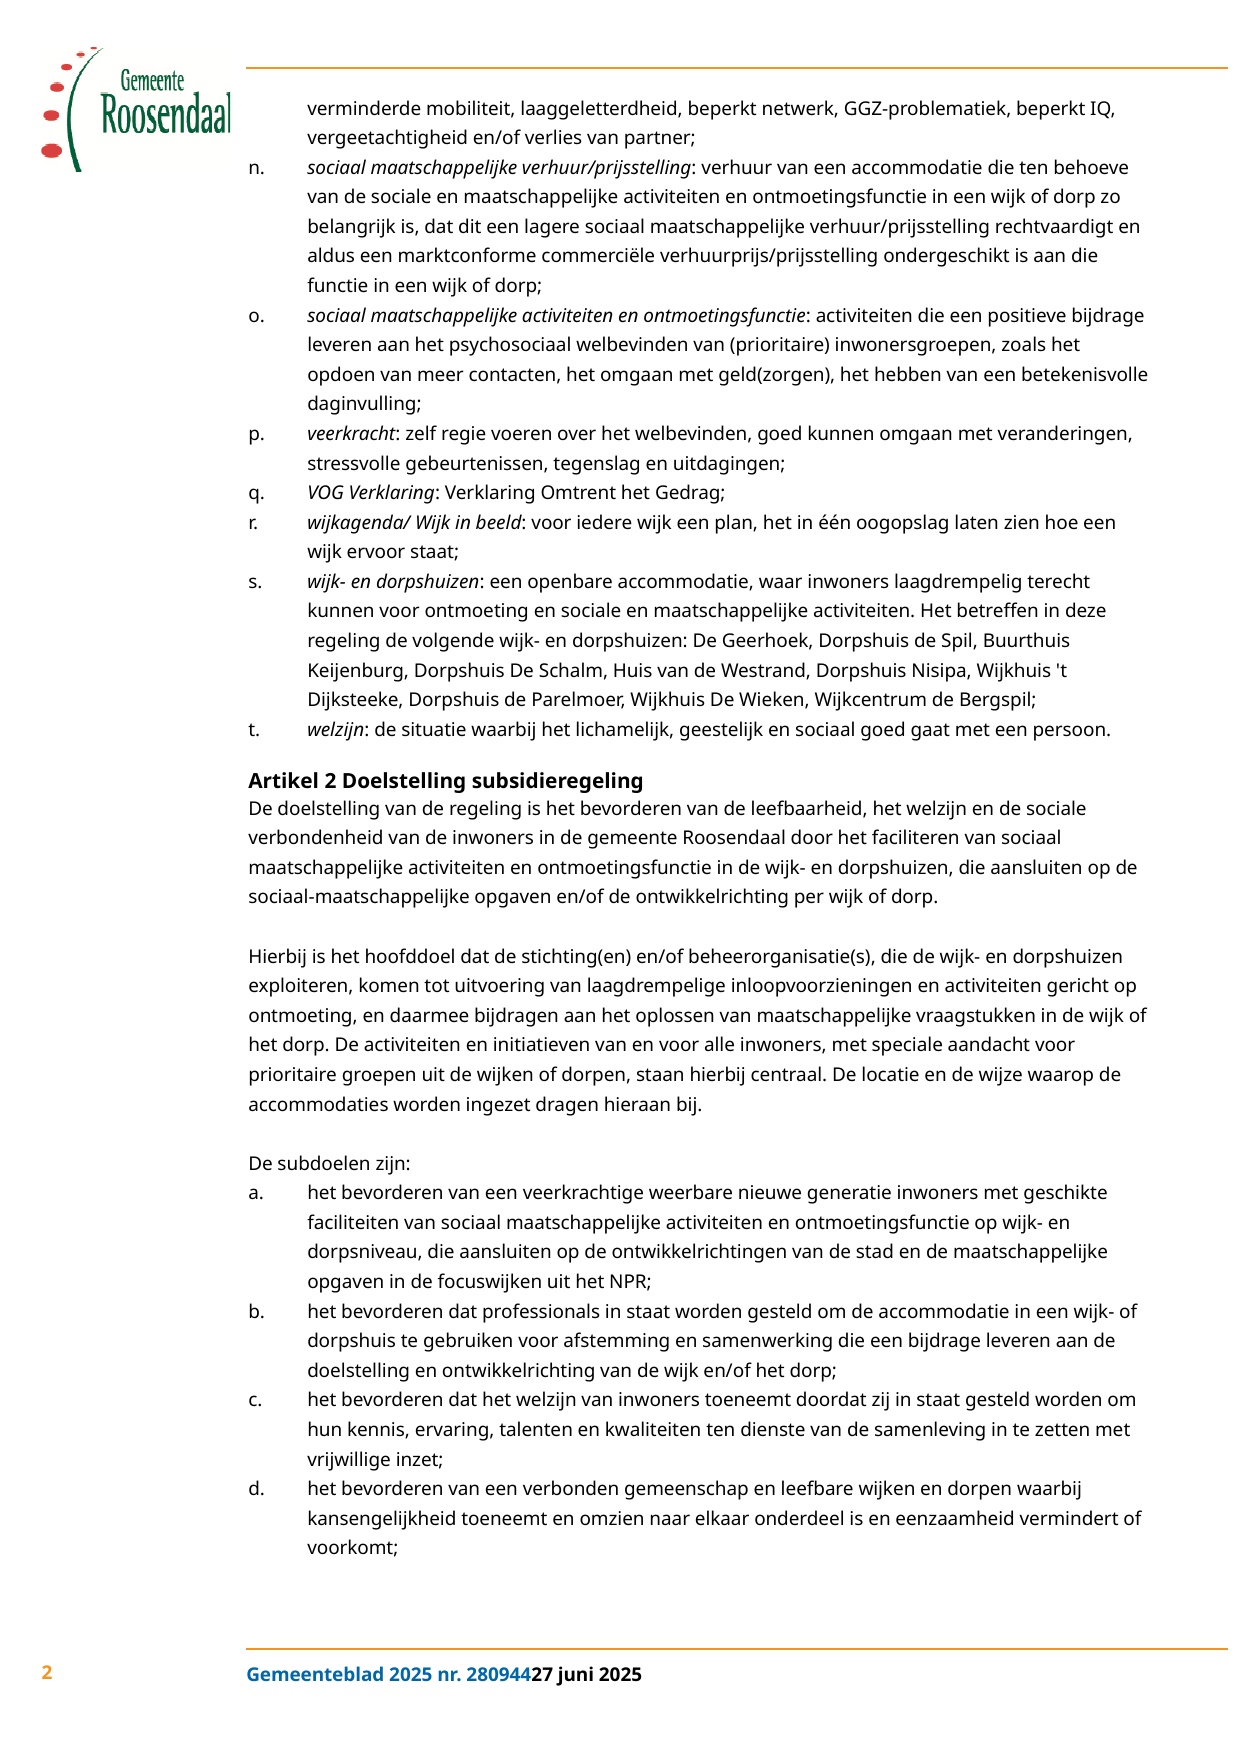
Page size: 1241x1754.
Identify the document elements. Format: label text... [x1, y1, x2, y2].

text De subdoelen zijn: [248, 1150, 1152, 1176]
list sociaal maatschappelijke verhuur/prijsstelling: verhuur van een accommodatie die ten behoeve van de sociale en maatschappelijke activiteiten en ontmoetingsfunctie in een wijk of dorp zo belangrijk is, dat dit een lagere sociaal maatschappelijke verhuur/prijsstelling rechtvaardigt en aldus een marktconforme commerciële verhuurprijs/prijsstelling ondergeschikt is aan die functie in een wijk of dorp; [248, 154, 1152, 298]
text De doelstelling van de regeling is het bevorderen van de leefbaarheid, het welzijn en de sociale verbondenheid van de inwoners in de gemeente Roosendaal door het faciliteren van sociaal maatschappelijke activiteiten en ontmoetingsfunctie in de wijk- en dorpshuizen, die aansluiten op de sociaal-maatschappelijke opgaven en/of de ontwikkelrichting per wijk of dorp. [248, 795, 1152, 909]
list sociaal maatschappelijke activiteiten en ontmoetingsfunctie: activiteiten die een positieve bijdrage leveren aan het psychosociaal welbevinden van (prioritaire) inwonersgroepen, zoals het opdoen van meer contacten, het omgaan met geld(zorgen), het hebben van een betekenisvolle daginvulling; [248, 302, 1152, 416]
list verminderde mobiliteit, laaggeletterdheid, beperkt netwerk, GGZ-problematiek, beperkt IQ, vergeetachtigheid en/of verlies van partner; [248, 95, 1152, 150]
text Artikel 2 Doelstelling subsidieregeling [248, 766, 1152, 795]
list welzijn: de situatie waarbij het lichamelijk, geestelijk en sociaal goed gaat met een persoon. [248, 716, 1152, 742]
text Hierbij is het hoofddoel dat de stichting(en) en/of beheerorganisatie(s), die de wijk- en dorpshuizen exploiteren, komen tot uitvoering van laagdrempelige inloopvoorzieningen en activiteiten gericht op ontmoeting, en daarmee bijdragen aan het oplossen van maatschappelijke vraagstukken in de wijk of het dorp. De activiteiten en initiatieven van en voor alle inwoners, met speciale aandacht voor prioritaire groepen uit de wijken of dorpen, staan hierbij centraal. De locatie en de wijze waarop de accommodaties worden ingezet dragen hieraan bij. [248, 943, 1152, 1116]
list het bevorderen van een veerkrachtige weerbare nieuwe generatie inwoners met geschikte faciliteiten van sociaal maatschappelijke activiteiten en ontmoetingsfunctie op wijk- en dorpsniveau, die aansluiten op de ontwikkelrichtingen van de stad en de maatschappelijke opgaven in de focuswijken uit het NPR; [248, 1179, 1152, 1294]
list het bevorderen van een verbonden gemeenschap en leefbare wijken en dorpen waarbij kansengelijkheid toeneemt en omzien naar elkaar onderdeel is en eenzaamheid vermindert of voorkomt; [248, 1475, 1152, 1560]
list het bevorderen dat professionals in staat worden gesteld om de accommodatie in een wijk- of dorpshuis te gebruiken voor afstemming en samenwerking die een bijdrage leveren aan de doelstelling en ontwikkelrichting van de wijk en/of het dorp; [248, 1298, 1152, 1383]
picture [41, 47, 231, 172]
list wijkagenda/ Wijk in beeld: voor iedere wijk een plan, het in één oogopslag laten zien hoe een wijk ervoor staat; [248, 509, 1152, 564]
list VOG Verklaring: Verklaring Omtrent het Gedrag; [248, 479, 1152, 505]
list veerkracht: zelf regie voeren over het welbevinden, goed kunnen omgaan met veranderingen, stressvolle gebeurtenissen, tegenslag en uitdagingen; [248, 420, 1152, 476]
list het bevorderen dat het welzijn van inwoners toeneemt doordat zij in staat gesteld worden om hun kennis, ervaring, talenten en kwaliteiten ten dienste van de samenleving in te zetten met vrijwillige inzet; [248, 1387, 1152, 1471]
list wijk- en dorpshuizen: een openbare accommodatie, waar inwoners laagdrempelig terecht kunnen voor ontmoeting en sociale en maatschappelijke activiteiten. Het betreffen in deze regeling de volgende wijk- en dorpshuizen: De Geerhoek, Dorpshuis de Spil, Buurthuis Keijenburg, Dorpshuis De Schalm, Huis van de Westrand, Dorpshuis Nisipa, Wijkhuis 't Dijksteeke, Dorpshuis de Parelmoer, Wijkhuis De Wieken, Wijkcentrum de Bergspil; [248, 568, 1152, 712]
